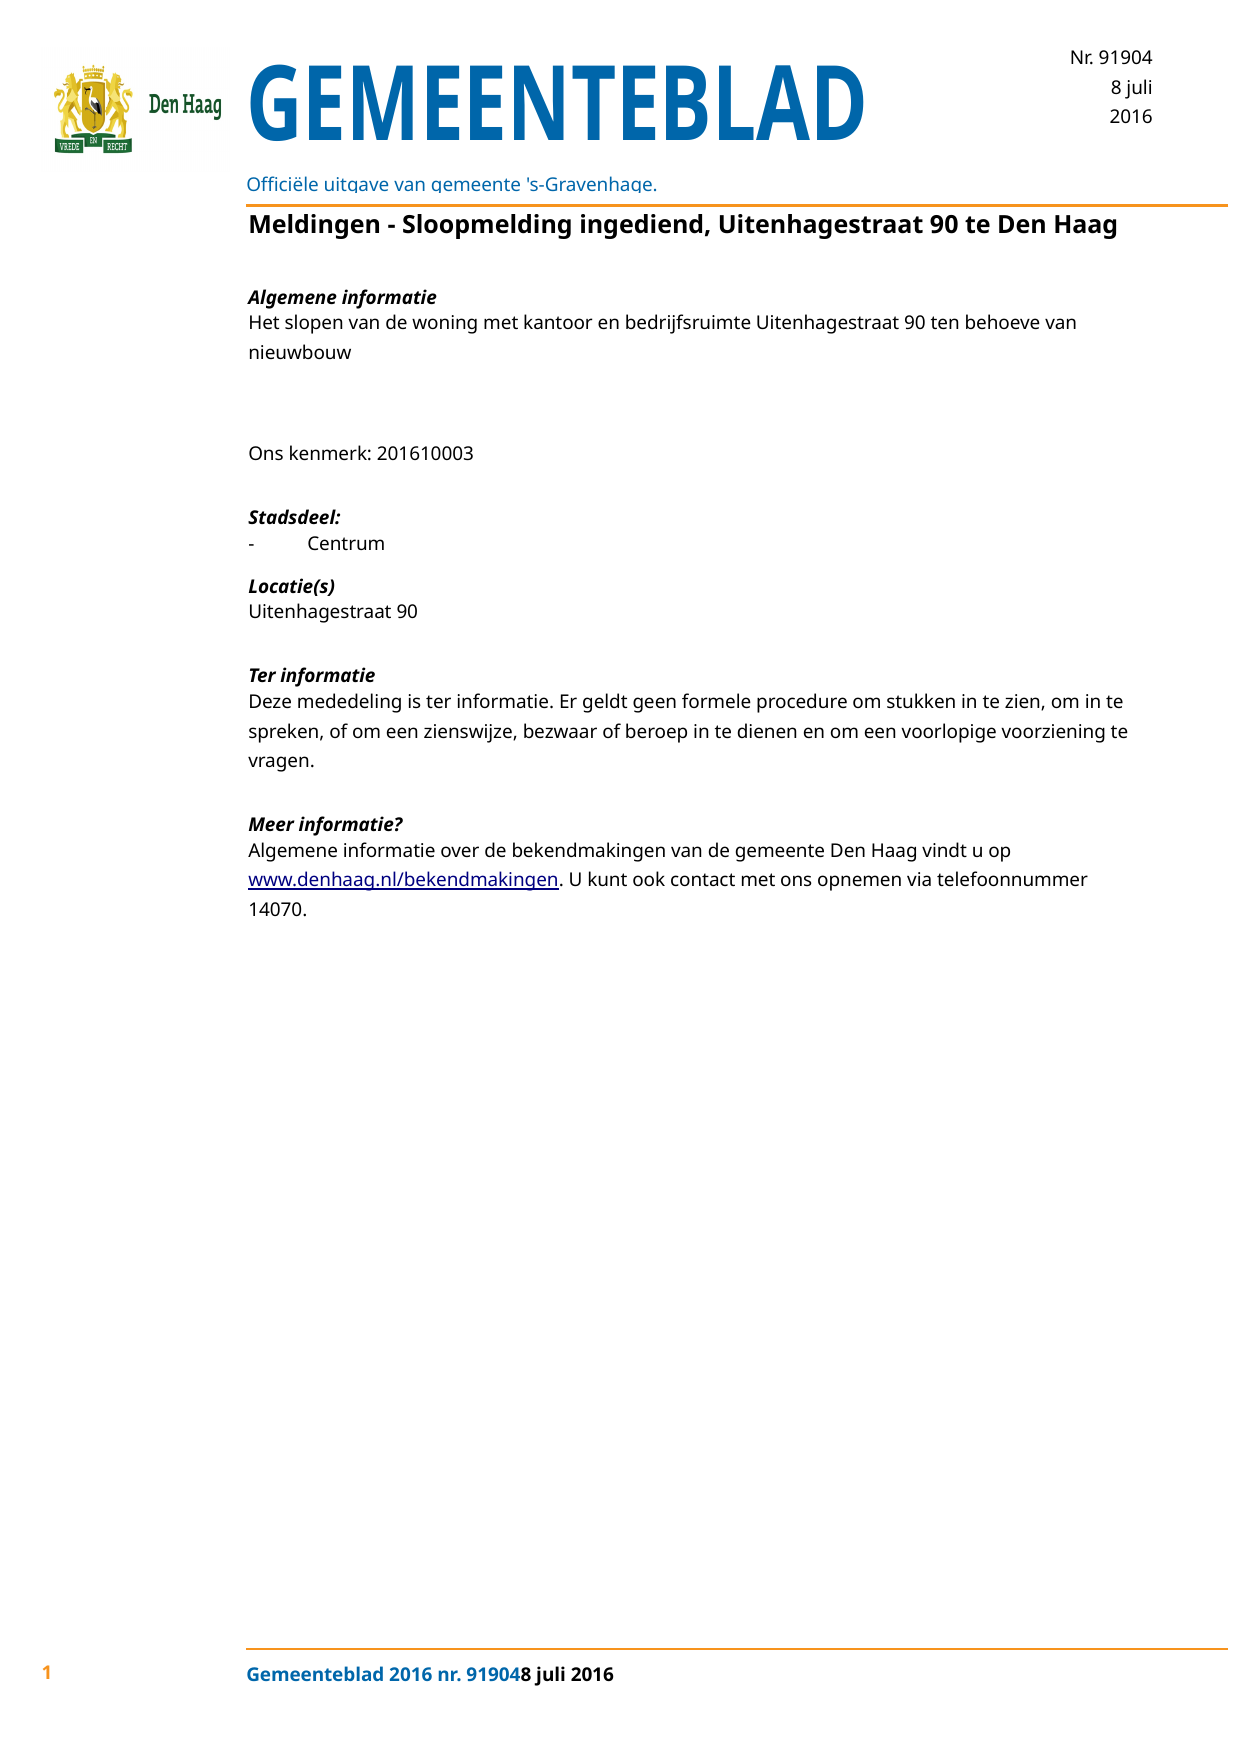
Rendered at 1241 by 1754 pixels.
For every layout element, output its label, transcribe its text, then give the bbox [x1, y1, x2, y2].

text Stadsdeel: [248, 504, 1152, 530]
text Ter informatie [248, 662, 1152, 688]
text Het slopen van de woning met kantoor en bedrijfsruimte Uitenhagestraat 90 ten behoeve van nieuwbouw [248, 309, 1152, 365]
text Meldingen - Sloopmelding ingediend, Uitenhagestraat 90 te Den Haag [248, 207, 1152, 241]
picture [41, 47, 231, 172]
list Centrum [248, 530, 1152, 555]
text Deze mededeling is ter informatie. Er geldt geen formele procedure om stukken in te zien, om in te spreken, of om een zienswijze, bezwaar of beroep in te dienen en om een voorlopige voorziening te vragen. [248, 688, 1152, 773]
text Algemene informatie over de bekendmakingen van de gemeente Den Haag vindt u op www.denhaag.nl/bekendmakingen. U kunt ook contact met ons opnemen via telefoonnummer 14070. [248, 837, 1152, 922]
text Meer informatie? [248, 811, 1152, 837]
text Algemene informatie [248, 284, 1152, 309]
text Uitenhagestraat 90 [248, 598, 1152, 624]
text Locatie(s) [248, 573, 1152, 598]
text Ons kenmerk: 201610003 [248, 440, 1152, 466]
